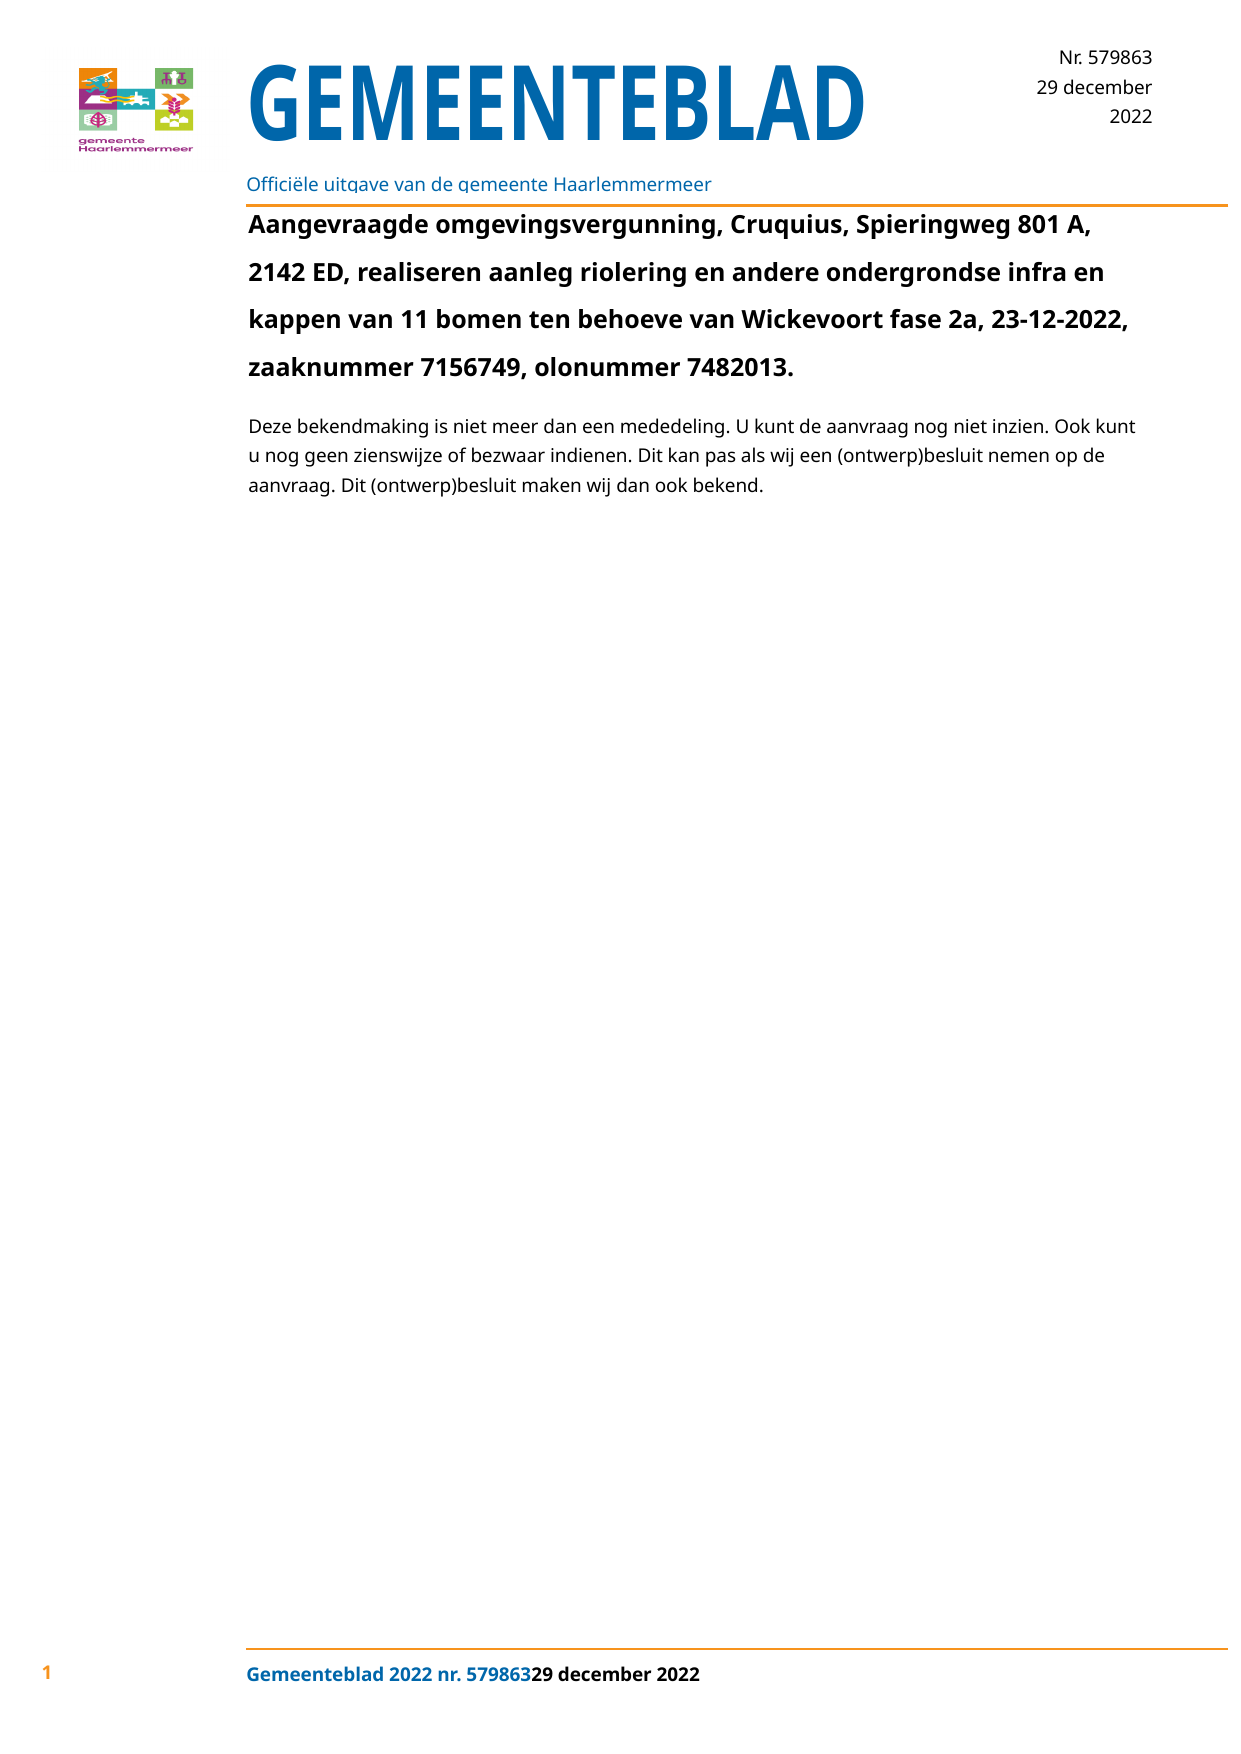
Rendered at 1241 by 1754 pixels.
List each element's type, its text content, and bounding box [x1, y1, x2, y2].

picture [41, 47, 231, 172]
text Deze bekendmaking is niet meer dan een mededeling. U kunt de aanvraag nog niet inzien. Ook kunt u nog geen zienswijze of bezwaar indienen. Dit kan pas als wij een (ontwerp)besluit nemen op de aanvraag. Dit (ontwerp)besluit maken wij dan ook bekend. [248, 413, 1152, 498]
text Aangevraagde omgevingsvergunning, Cruquius, Spieringweg 801 A, 2142 ED, realiseren aanleg riolering en andere ondergrondse infra en kappen van 11 bomen ten behoeve van Wickevoort fase 2a, 23-12-2022, zaaknummer 7156749, olonummer 7482013. [248, 207, 1152, 384]
